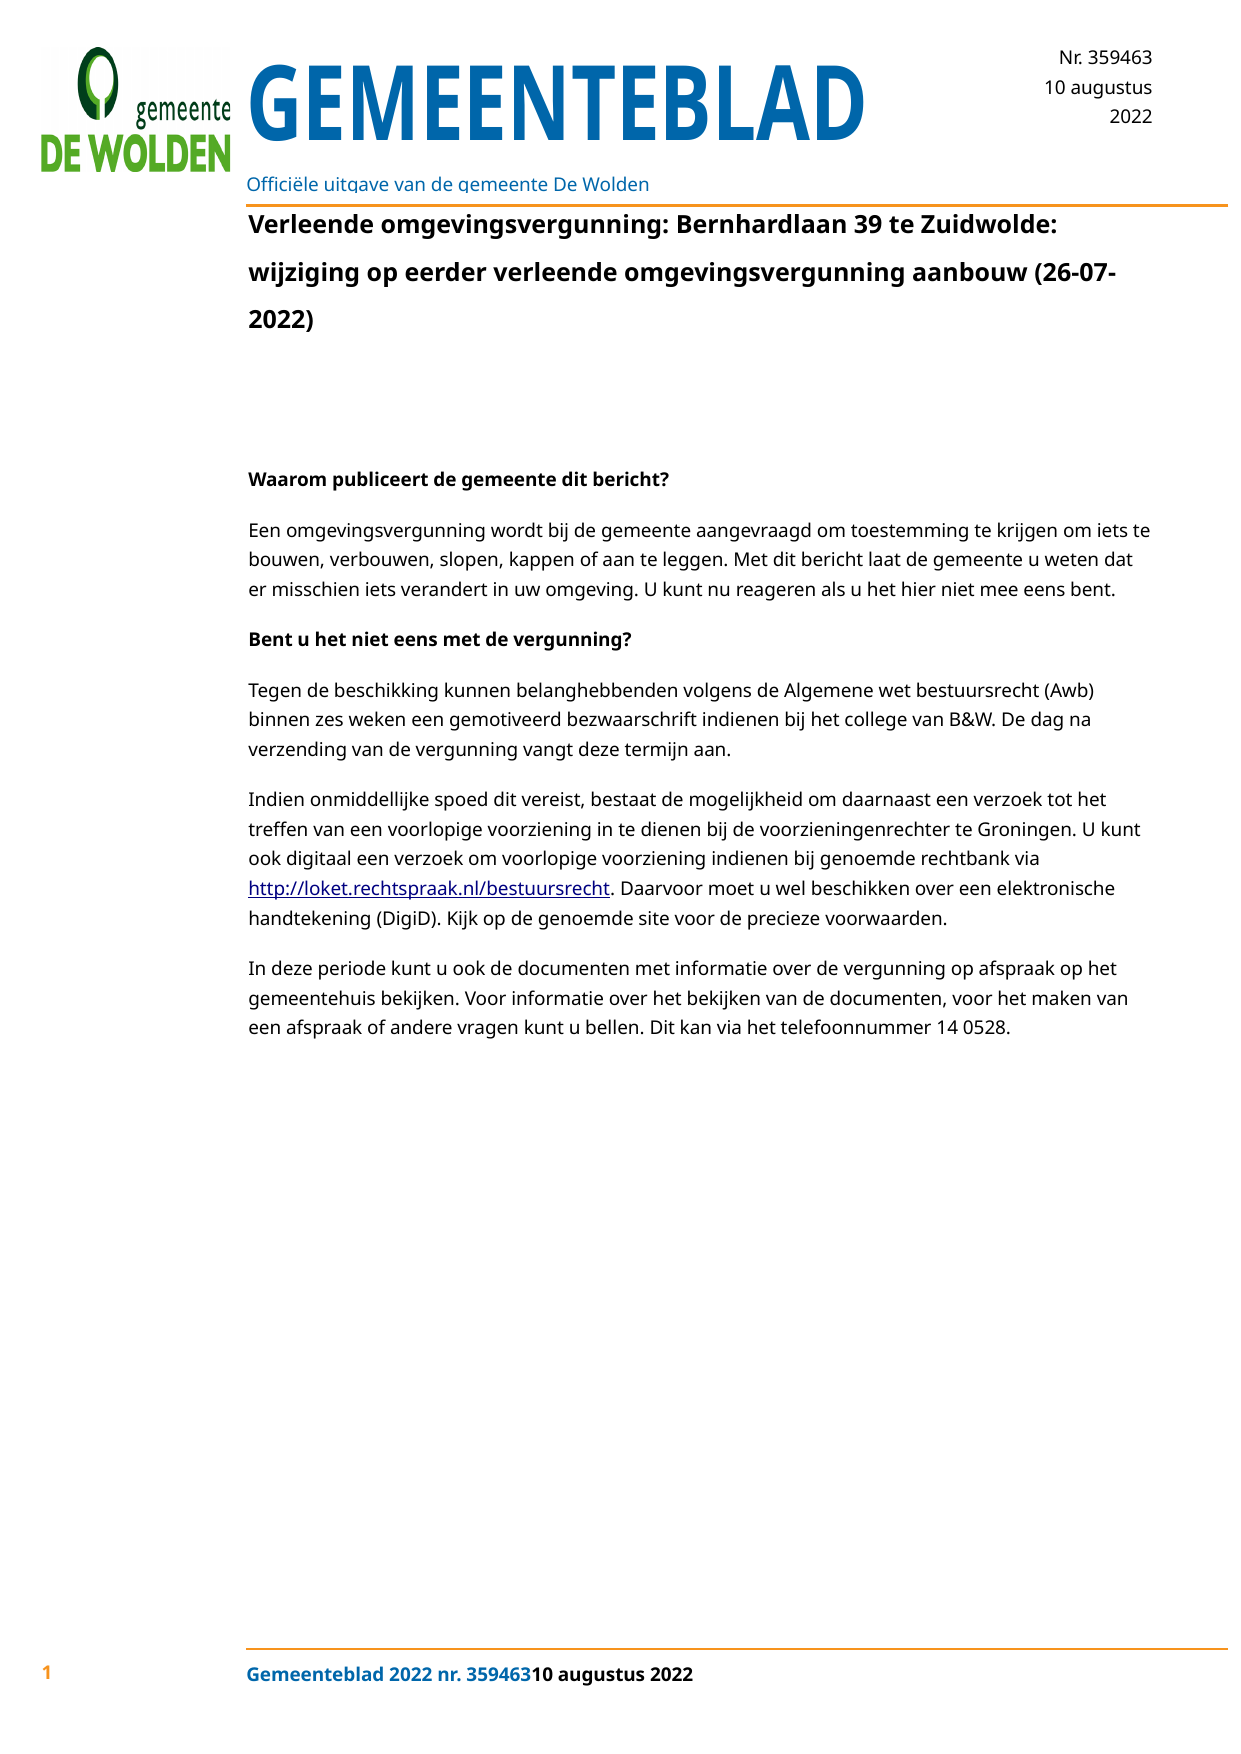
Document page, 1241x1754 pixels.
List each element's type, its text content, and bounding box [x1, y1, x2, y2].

text In deze periode kunt u ook de documenten met informatie over de vergunning op afspraak op het gemeentehuis bekijken. Voor informatie over het bekijken van de documenten, voor het maken van een afspraak of andere vragen kunt u bellen. Dit kan via het telefoonnummer 14 0528. [248, 955, 1152, 1040]
picture [41, 47, 231, 172]
text Waarom publiceert de gemeente dit bericht? [248, 466, 1152, 492]
text Tegen de beschikking kunnen belanghebbenden volgens de Algemene wet bestuursrecht (Awb) binnen zes weken een gemotiveerd bezwaarschrift indienen bij het college van B&W. De dag na verzending van de vergunning vangt deze termijn aan. [248, 677, 1152, 762]
text Een omgevingsvergunning wordt bij de gemeente aangevraagd om toestemming te krijgen om iets te bouwen, verbouwen, slopen, kappen of aan te leggen. Met dit bericht laat de gemeente u weten dat er misschien iets verandert in uw omgeving. U kunt nu reageren als u het hier niet mee eens bent. [248, 517, 1152, 602]
text Verleende omgevingsvergunning: Bernhardlaan 39 te Zuidwolde: wijziging op eerder verleende omgevingsvergunning aanbouw (26-07-2022) [248, 207, 1152, 336]
text Bent u het niet eens met de vergunning? [248, 626, 1152, 652]
text Indien onmiddellijke spoed dit vereist, bestaat de mogelijkheid om daarnaast een verzoek tot het treffen van een voorlopige voorziening in te dienen bij de voorzieningenrechter te Groningen. U kunt ook digitaal een verzoek om voorlopige voorziening indienen bij genoemde rechtbank via http://loket.rechtspraak.nl/bestuursrecht. Daarvoor moet u wel beschikken over een elektronische handtekening (DigiD). Kijk op de genoemde site voor de precieze voorwaarden. [248, 786, 1152, 930]
